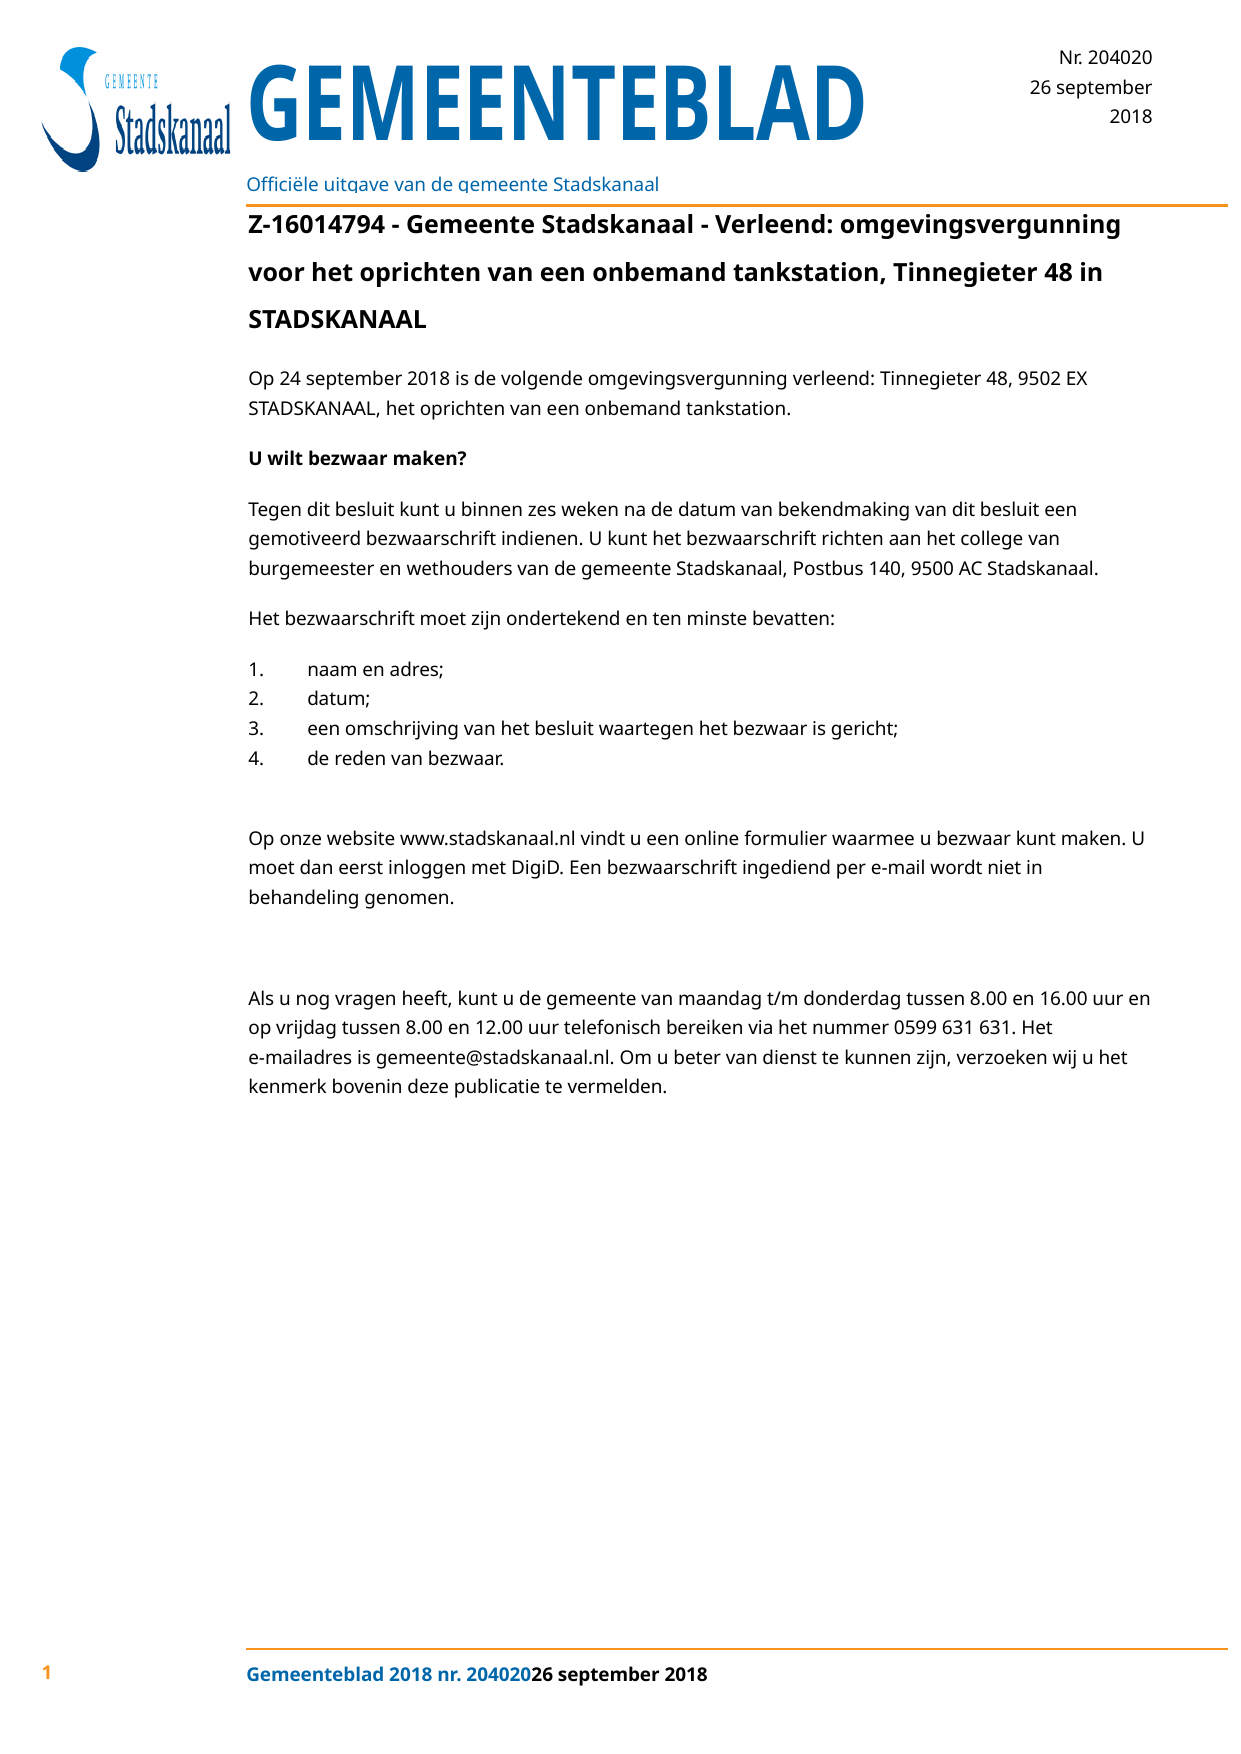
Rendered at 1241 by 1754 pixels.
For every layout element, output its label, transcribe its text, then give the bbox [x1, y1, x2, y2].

list datum; [248, 686, 1152, 711]
list naam en adres; [248, 656, 1152, 682]
text Z-16014794 - Gemeente Stadskanaal - Verleend: omgevingsvergunning voor het oprichten van een onbemand tankstation, Tinnegieter 48 in STADSKANAAL [248, 207, 1152, 336]
text Het bezwaarschrift moet zijn ondertekend en ten minste bevatten: [248, 606, 1152, 631]
text Als u nog vragen heeft, kunt u de gemeente van maandag t/m donderdag tussen 8.00 en 16.00 uur en op vrijdag tussen 8.00 en 12.00 uur telefonisch bereiken via het nummer 0599 631 631. Het e‑mailadres is gemeente@stadskanaal.nl. Om u beter van dienst te kunnen zijn, verzoeken wij u het kenmerk bovenin deze publicatie te vermelden. [248, 985, 1152, 1099]
text U wilt bezwaar maken? [248, 446, 1152, 471]
list een omschrijving van het besluit waartegen het bezwaar is gericht; [248, 715, 1152, 741]
text Tegen dit besluit kunt u binnen zes weken na de datum van bekendmaking van dit besluit een gemotiveerd bezwaarschrift indienen. U kunt het bezwaarschrift richten aan het college van burgemeester en wethouders van de gemeente Stadskanaal, Postbus 140, 9500 AC Stadskanaal. [248, 496, 1152, 581]
text Op onze website www.stadskanaal.nl vindt u een online formulier waarmee u bezwaar kunt maken. U moet dan eerst inloggen met DigiD. Een bezwaarschrift ingediend per e-mail wordt niet in behandeling genomen. [248, 825, 1152, 909]
picture [41, 47, 231, 172]
text Op 24 september 2018 is de volgende omgevingsvergunning verleend: Tinnegieter 48, 9502 EX STADSKANAAL, het oprichten van een onbemand tankstation. [248, 366, 1152, 421]
list de reden van bezwaar. [248, 745, 1152, 770]
